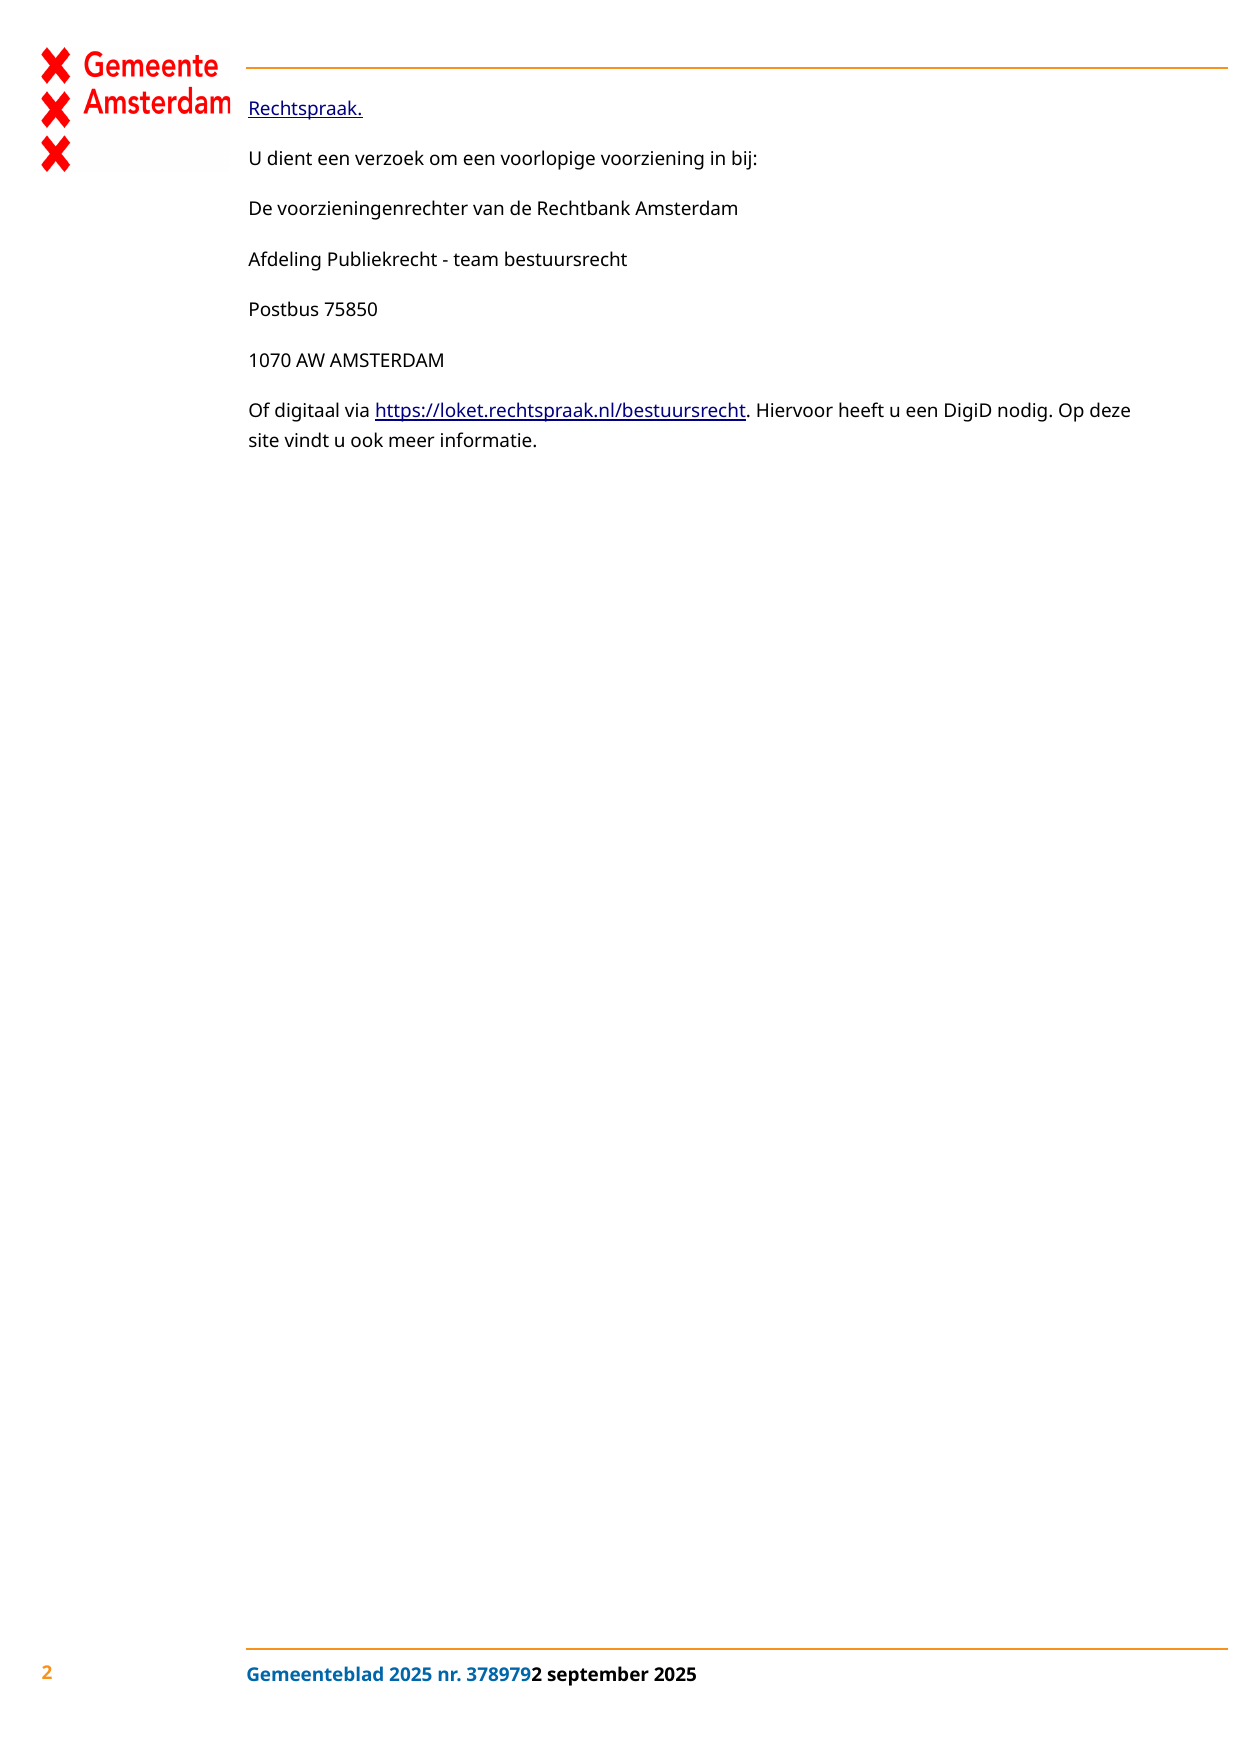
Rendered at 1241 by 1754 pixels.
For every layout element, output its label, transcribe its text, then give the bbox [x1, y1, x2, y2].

text 1070 AW AMSTERDAM [248, 347, 1152, 373]
picture [41, 47, 231, 172]
text De voorzieningenrechter van de Rechtbank Amsterdam [248, 196, 1152, 221]
text Postbus 75850 [248, 296, 1152, 322]
text Rechtspraak. [248, 95, 1152, 121]
text Afdeling Publiekrecht - team bestuursrecht [248, 246, 1152, 272]
text Of digitaal via https://loket.rechtspraak.nl/bestuursrecht. Hiervoor heeft u een DigiD nodig. Op deze site vindt u ook meer informatie. [248, 397, 1152, 453]
text U dient een verzoek om een voorlopige voorziening in bij: [248, 145, 1152, 171]
